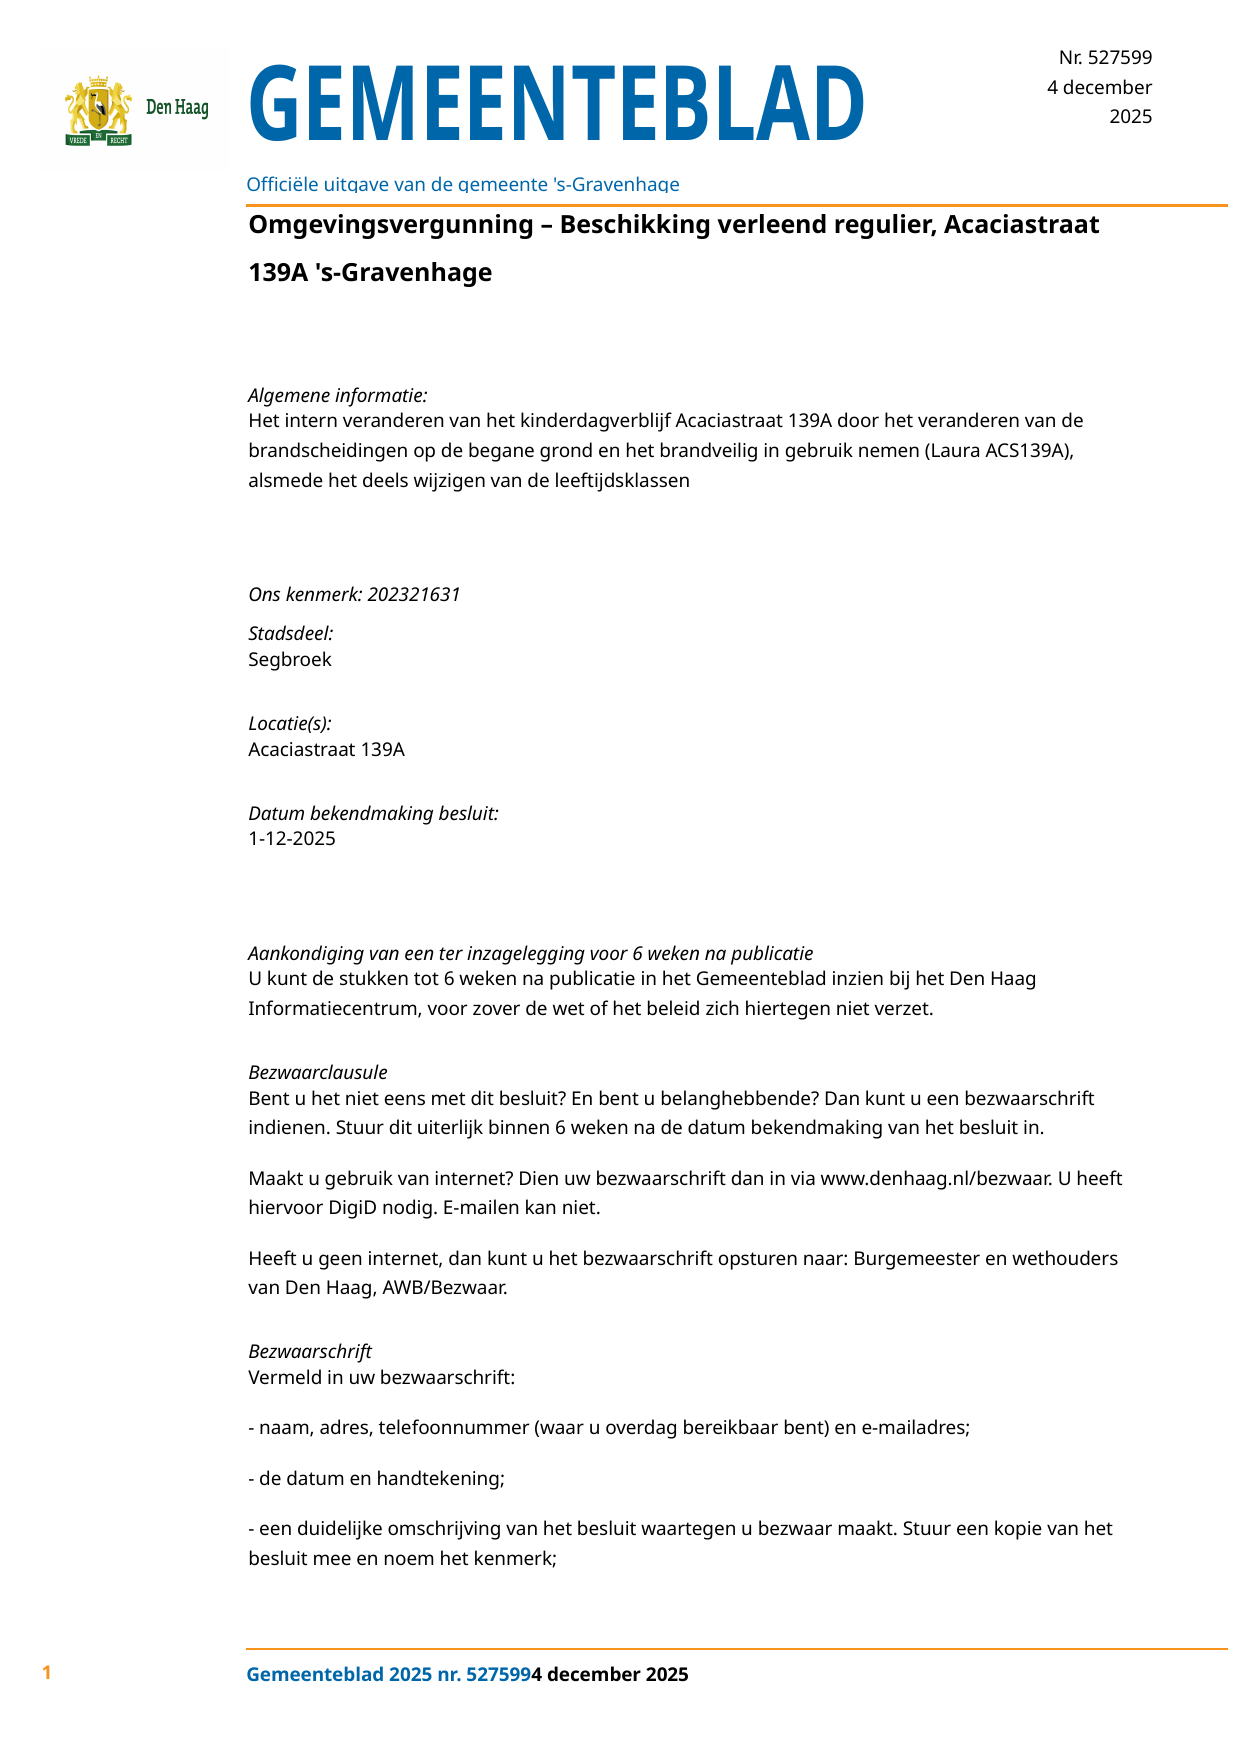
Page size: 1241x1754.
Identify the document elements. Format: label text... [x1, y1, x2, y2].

text Bent u het niet eens met dit besluit? En bent u belanghebbende? Dan kunt u een bezwaarschrift indienen. Stuur dit uiterlijk binnen 6 weken na de datum bekendmaking van het besluit in. [248, 1085, 1152, 1140]
text Acaciastraat 139A [248, 736, 1152, 762]
text Locatie(s): [248, 710, 1152, 736]
text - de datum en handtekening; [248, 1465, 1152, 1491]
text Aankondiging van een ter inzagelegging voor 6 weken na publicatie [248, 940, 1152, 966]
text Omgevingsvergunning – Beschikking verleend regulier, Acaciastraat 139A 's-Gravenhage [248, 207, 1152, 288]
text Vermeld in uw bezwaarschrift: [248, 1364, 1152, 1390]
text Algemene informatie: [248, 382, 1152, 408]
text Heeft u geen internet, dan kunt u het bezwaarschrift opsturen naar: Burgemeester en wethouders van Den Haag, AWB/Bezwaar. [248, 1245, 1152, 1300]
text Datum bekendmaking besluit: [248, 800, 1152, 826]
text - naam, adres, telefoonnummer (waar u overdag bereikbaar bent) en e-mailadres; [248, 1414, 1152, 1440]
text Bezwaarschrift [248, 1338, 1152, 1364]
text Het intern veranderen van het kinderdagverblijf Acaciastraat 139A door het veranderen van de brandscheidingen op de begane grond en het brandveilig in gebruik nemen (Laura ACS139A), alsmede het deels wijzigen van de leeftijdsklassen [248, 408, 1152, 492]
text Segbroek [248, 646, 1152, 672]
text 1-12-2025 [248, 826, 1152, 851]
text U kunt de stukken tot 6 weken na publicatie in het Gemeenteblad inzien bij het Den Haag Informatiecentrum, voor zover de wet of het beleid zich hiertegen niet verzet. [248, 966, 1152, 1021]
text Maakt u gebruik van internet? Dien uw bezwaarschrift dan in via www.denhaag.nl/bezwaar. U heeft hiervoor DigiD nodig. E-mailen kan niet. [248, 1165, 1152, 1220]
picture [41, 47, 231, 172]
text - een duidelijke omschrijving van het besluit waartegen u bezwaar maakt. Stuur een kopie van het besluit mee en noem het kenmerk; [248, 1515, 1152, 1571]
text Ons kenmerk: 202321631 [248, 581, 1152, 607]
text Stadsdeel: [248, 620, 1152, 646]
text Bezwaarclausule [248, 1059, 1152, 1085]
